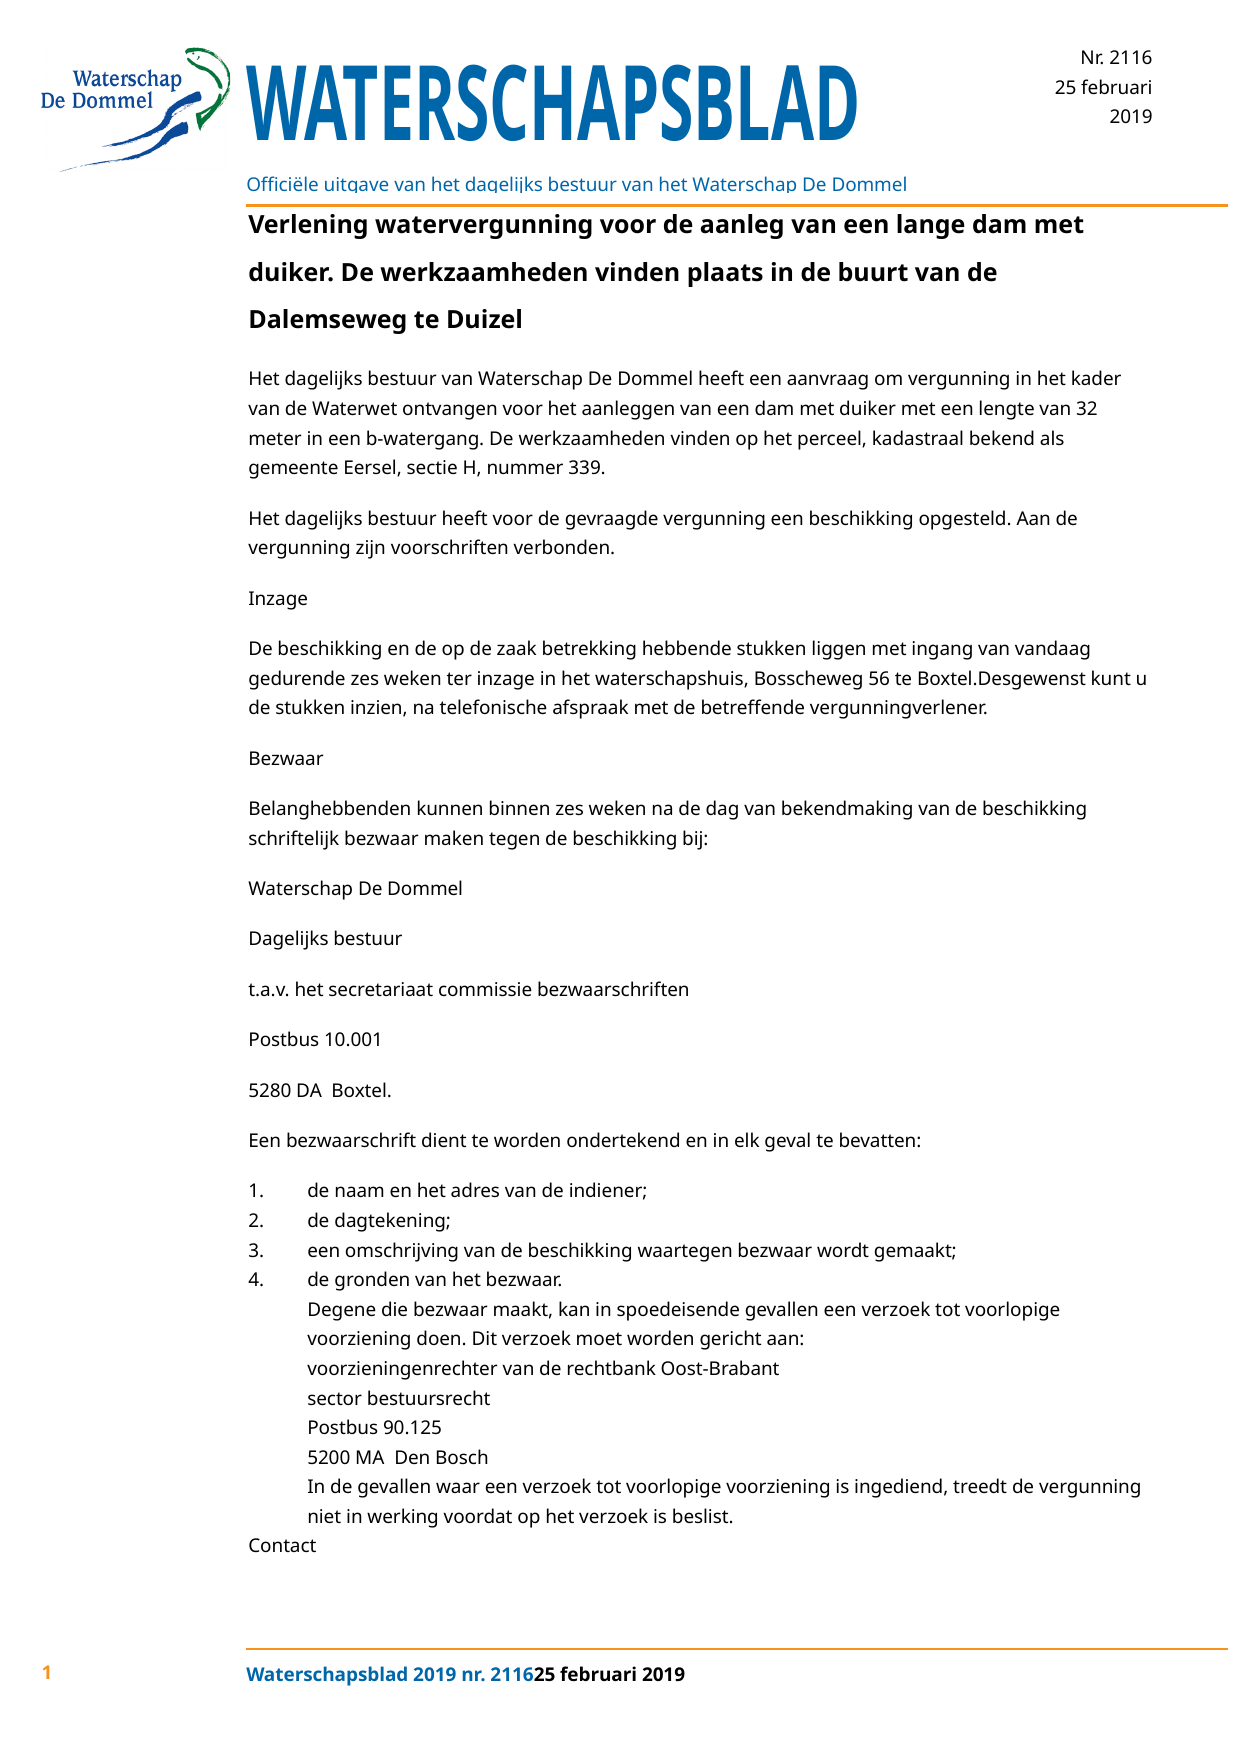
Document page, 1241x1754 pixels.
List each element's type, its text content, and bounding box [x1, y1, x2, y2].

text Belanghebbenden kunnen binnen zes weken na de dag van bekendmaking van de beschikking schriftelijk bezwaar maken tegen de beschikking bij: [248, 795, 1152, 850]
text Dagelijks bestuur [248, 926, 1152, 951]
list de naam en het adres van de indiener; [248, 1178, 1152, 1203]
text Het dagelijks bestuur heeft voor de gevraagde vergunning een beschikking opgesteld. Aan de vergunning zijn voorschriften verbonden. [248, 505, 1152, 560]
text Verlening watervergunning voor de aanleg van een lange dam met duiker. De werkzaamheden vinden plaats in de buurt van de Dalemseweg te Duizel [248, 207, 1152, 336]
text Contact [248, 1533, 1152, 1558]
text t.a.v. het secretariaat commissie bezwaarschriften [248, 976, 1152, 1002]
text Postbus 10.001 [248, 1026, 1152, 1052]
list In de gevallen waar een verzoek tot voorlopige voorziening is ingediend, treedt de vergunning niet in werking voordat op het verzoek is beslist. [248, 1473, 1152, 1529]
list de dagtekening; [248, 1207, 1152, 1233]
list 5200 MA Den Bosch [248, 1444, 1152, 1469]
text Het dagelijks bestuur van Waterschap De Dommel heeft een aanvraag om vergunning in het kader van de Waterwet ontvangen voor het aanleggen van een dam met duiker met een lengte van 32 meter in een b-watergang. De werkzaamheden vinden op het perceel, kadastraal bekend als gemeente Eersel, sectie H, nummer 339. [248, 366, 1152, 480]
list de gronden van het bezwaar. [248, 1266, 1152, 1292]
list Postbus 90.125 [248, 1414, 1152, 1440]
list voorzieningenrechter van de rechtbank Oost-Brabant [248, 1355, 1152, 1381]
text Waterschap De Dommel [248, 875, 1152, 901]
text Bezwaar [248, 745, 1152, 770]
text De beschikking en de op de zaak betrekking hebbende stukken liggen met ingang van vandaag gedurende zes weken ter inzage in het waterschapshuis, Bosscheweg 56 te Boxtel.Desgewenst kunt u de stukken inzien, na telefonische afspraak met de betreffende vergunningverlener. [248, 635, 1152, 720]
picture [41, 47, 231, 172]
text Inzage [248, 585, 1152, 610]
list Degene die bezwaar maakt, kan in spoedeisende gevallen een verzoek tot voorlopige voorziening doen. Dit verzoek moet worden gericht aan: [248, 1296, 1152, 1351]
list sector bestuursrecht [248, 1385, 1152, 1410]
text 5280 DA Boxtel. [248, 1077, 1152, 1102]
list een omschrijving van de beschikking waartegen bezwaar wordt gemaakt; [248, 1237, 1152, 1262]
text Een bezwaarschrift dient te worden ondertekend en in elk geval te bevatten: [248, 1127, 1152, 1153]
